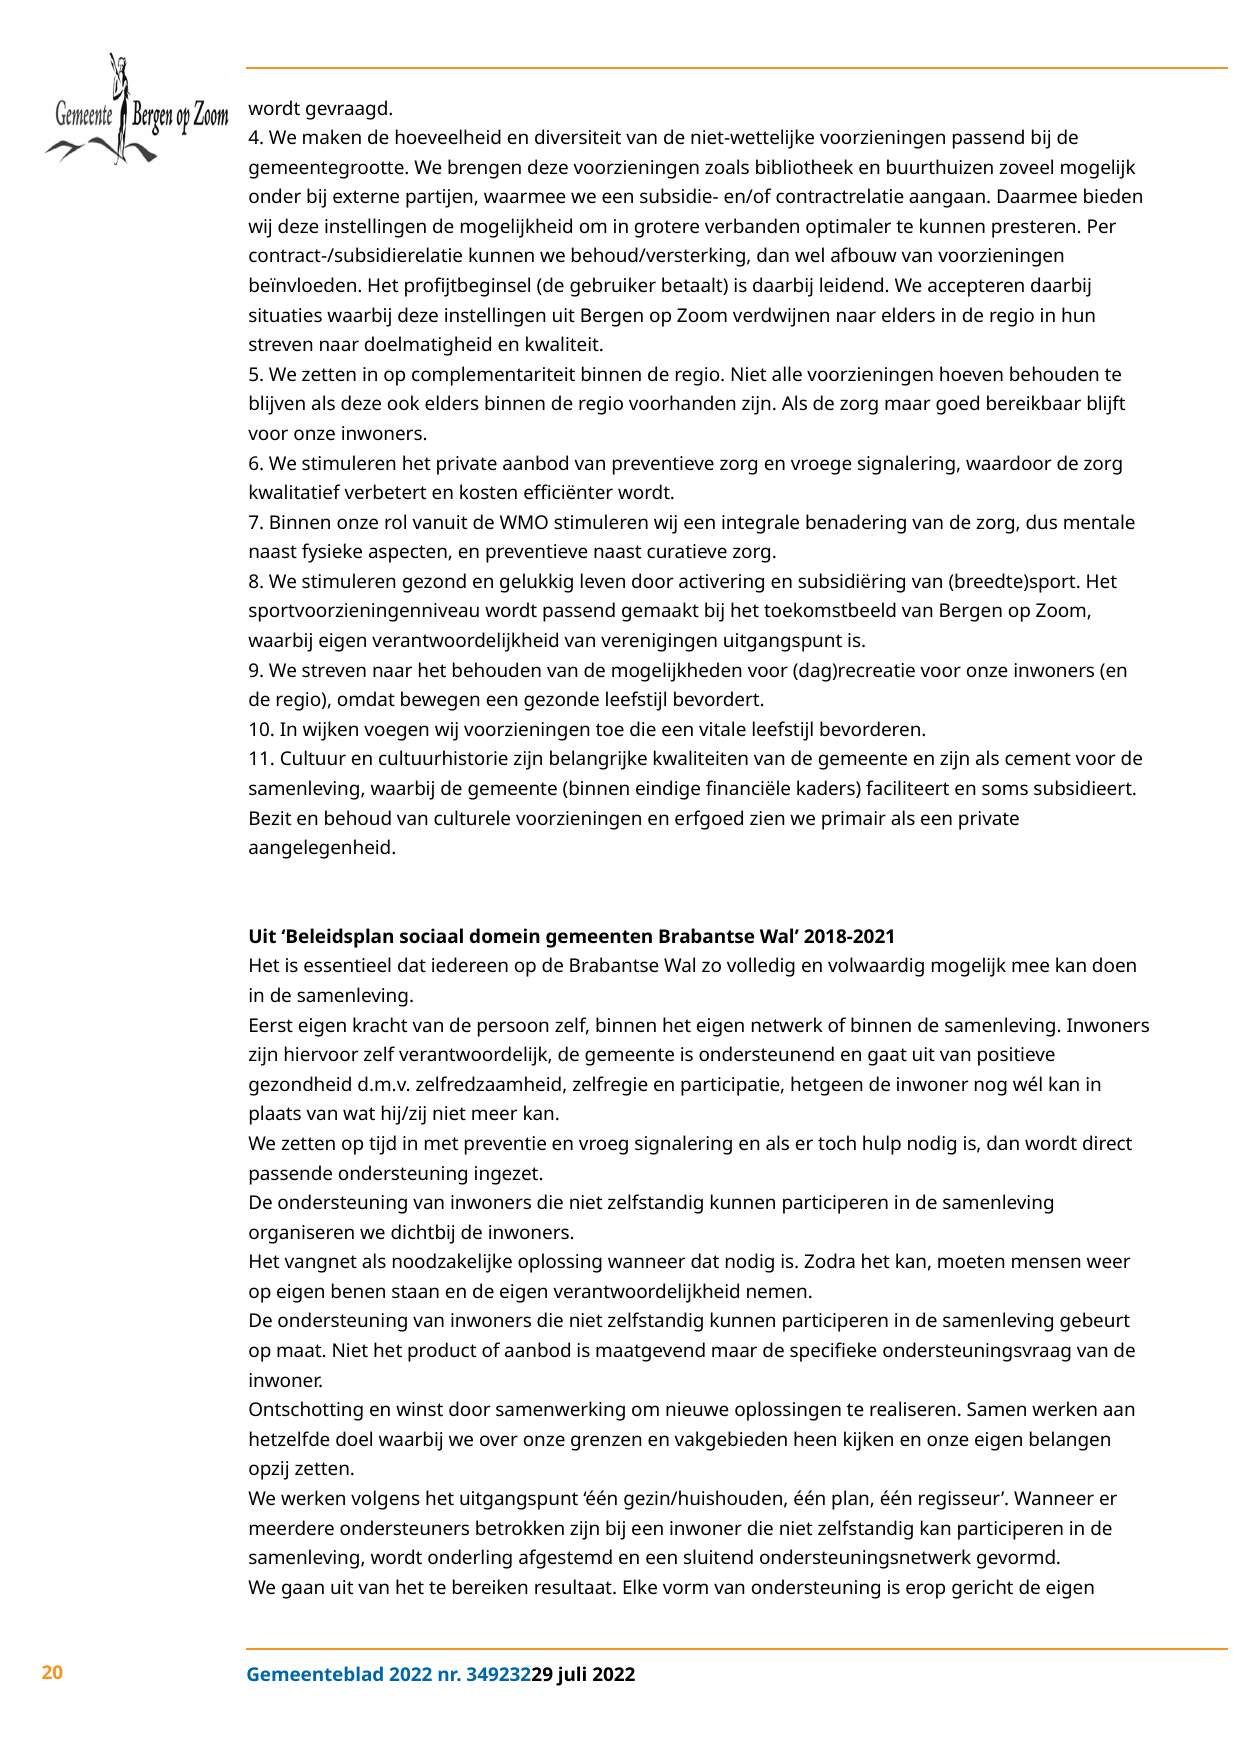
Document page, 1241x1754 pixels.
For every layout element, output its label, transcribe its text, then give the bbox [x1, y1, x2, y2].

text 7. Binnen onze rol vanuit de WMO stimuleren wij een integrale benadering van de zorg, dus mentale naast fysieke aspecten, en preventieve naast curatieve zorg. [248, 509, 1152, 564]
text Eerst eigen kracht van de persoon zelf, binnen het eigen netwerk of binnen de samenleving. Inwoners zijn hiervoor zelf verantwoordelijk, de gemeente is ondersteunend en gaat uit van positieve gezondheid d.m.v. zelfredzaamheid, zelfregie en participatie, hetgeen de inwoner nog wél kan in plaats van wat hij/zij niet meer kan. [248, 1012, 1152, 1126]
text Uit ‘Beleidsplan sociaal domein gemeenten Brabantse Wal’ 2018-2021 [248, 923, 1152, 949]
text 11. Cultuur en cultuurhistorie zijn belangrijke kwaliteiten van de gemeente en zijn als cement voor de samenleving, waarbij de gemeente (binnen eindige financiële kaders) faciliteert en soms subsidieert. Bezit en behoud van culturele voorzieningen en erfgoed zien we primair als een private aangelegenheid. [248, 746, 1152, 860]
text De ondersteuning van inwoners die niet zelfstandig kunnen participeren in de samenleving organiseren we dichtbij de inwoners. [248, 1189, 1152, 1245]
text Ontschotting en winst door samenwerking om nieuwe oplossingen te realiseren. Samen werken aan hetzelfde doel waarbij we over onze grenzen en vakgebieden heen kijken en onze eigen belangen opzij zetten. [248, 1396, 1152, 1481]
text We zetten op tijd in met preventie en vroeg signalering en als er toch hulp nodig is, dan wordt direct passende ondersteuning ingezet. [248, 1130, 1152, 1186]
picture [41, 47, 231, 172]
text 6. We stimuleren het private aanbod van preventieve zorg en vroege signalering, waardoor de zorg kwalitatief verbetert en kosten efficiënter wordt. [248, 450, 1152, 505]
text De ondersteuning van inwoners die niet zelfstandig kunnen participeren in de samenleving gebeurt op maat. Niet het product of aanbod is maatgevend maar de specifieke ondersteuningsvraag van de inwoner. [248, 1308, 1152, 1393]
text 10. In wijken voegen wij voorzieningen toe die een vitale leefstijl bevorderen. [248, 716, 1152, 742]
text Het is essentieel dat iedereen op de Brabantse Wal zo volledig en volwaardig mogelijk mee kan doen in de samenleving. [248, 953, 1152, 1008]
text 8. We stimuleren gezond en gelukkig leven door activering en subsidiëring van (breedte)sport. Het sportvoorzieningenniveau wordt passend gemaakt bij het toekomstbeeld van Bergen op Zoom, waarbij eigen verantwoordelijkheid van verenigingen uitgangspunt is. [248, 568, 1152, 653]
text wordt gevraagd. [248, 95, 1152, 121]
text 9. We streven naar het behouden van de mogelijkheden voor (dag)recreatie voor onze inwoners (en de regio), omdat bewegen een gezonde leefstijl bevordert. [248, 657, 1152, 712]
text We gaan uit van het te bereiken resultaat. Elke vorm van ondersteuning is erop gericht de eigen [248, 1574, 1152, 1600]
text Het vangnet als noodzakelijke oplossing wanneer dat nodig is. Zodra het kan, moeten mensen weer op eigen benen staan en de eigen verantwoordelijkheid nemen. [248, 1248, 1152, 1304]
text We werken volgens het uitgangspunt ‘één gezin/huishouden, één plan, één regisseur’. Wanneer er meerdere ondersteuners betrokken zijn bij een inwoner die niet zelfstandig kan participeren in de samenleving, wordt onderling afgestemd en een sluitend ondersteuningsnetwerk gevormd. [248, 1485, 1152, 1570]
text 4. We maken de hoeveelheid en diversiteit van de niet-wettelijke voorzieningen passend bij de gemeentegrootte. We brengen deze voorzieningen zoals bibliotheek en buurthuizen zoveel mogelijk onder bij externe partijen, waarmee we een subsidie- en/of contractrelatie aangaan. Daarmee bieden wij deze instellingen de mogelijkheid om in grotere verbanden optimaler te kunnen presteren. Per contract-/subsidierelatie kunnen we behoud/versterking, dan wel afbouw van voorzieningen beïnvloeden. Het profijtbeginsel (de gebruiker betaalt) is daarbij leidend. We accepteren daarbij situaties waarbij deze instellingen uit Bergen op Zoom verdwijnen naar elders in de regio in hun streven naar doelmatigheid en kwaliteit. [248, 124, 1152, 357]
text 5. We zetten in op complementariteit binnen de regio. Niet alle voorzieningen hoeven behouden te blijven als deze ook elders binnen de regio voorhanden zijn. Als de zorg maar goed bereikbaar blijft voor onze inwoners. [248, 361, 1152, 446]
